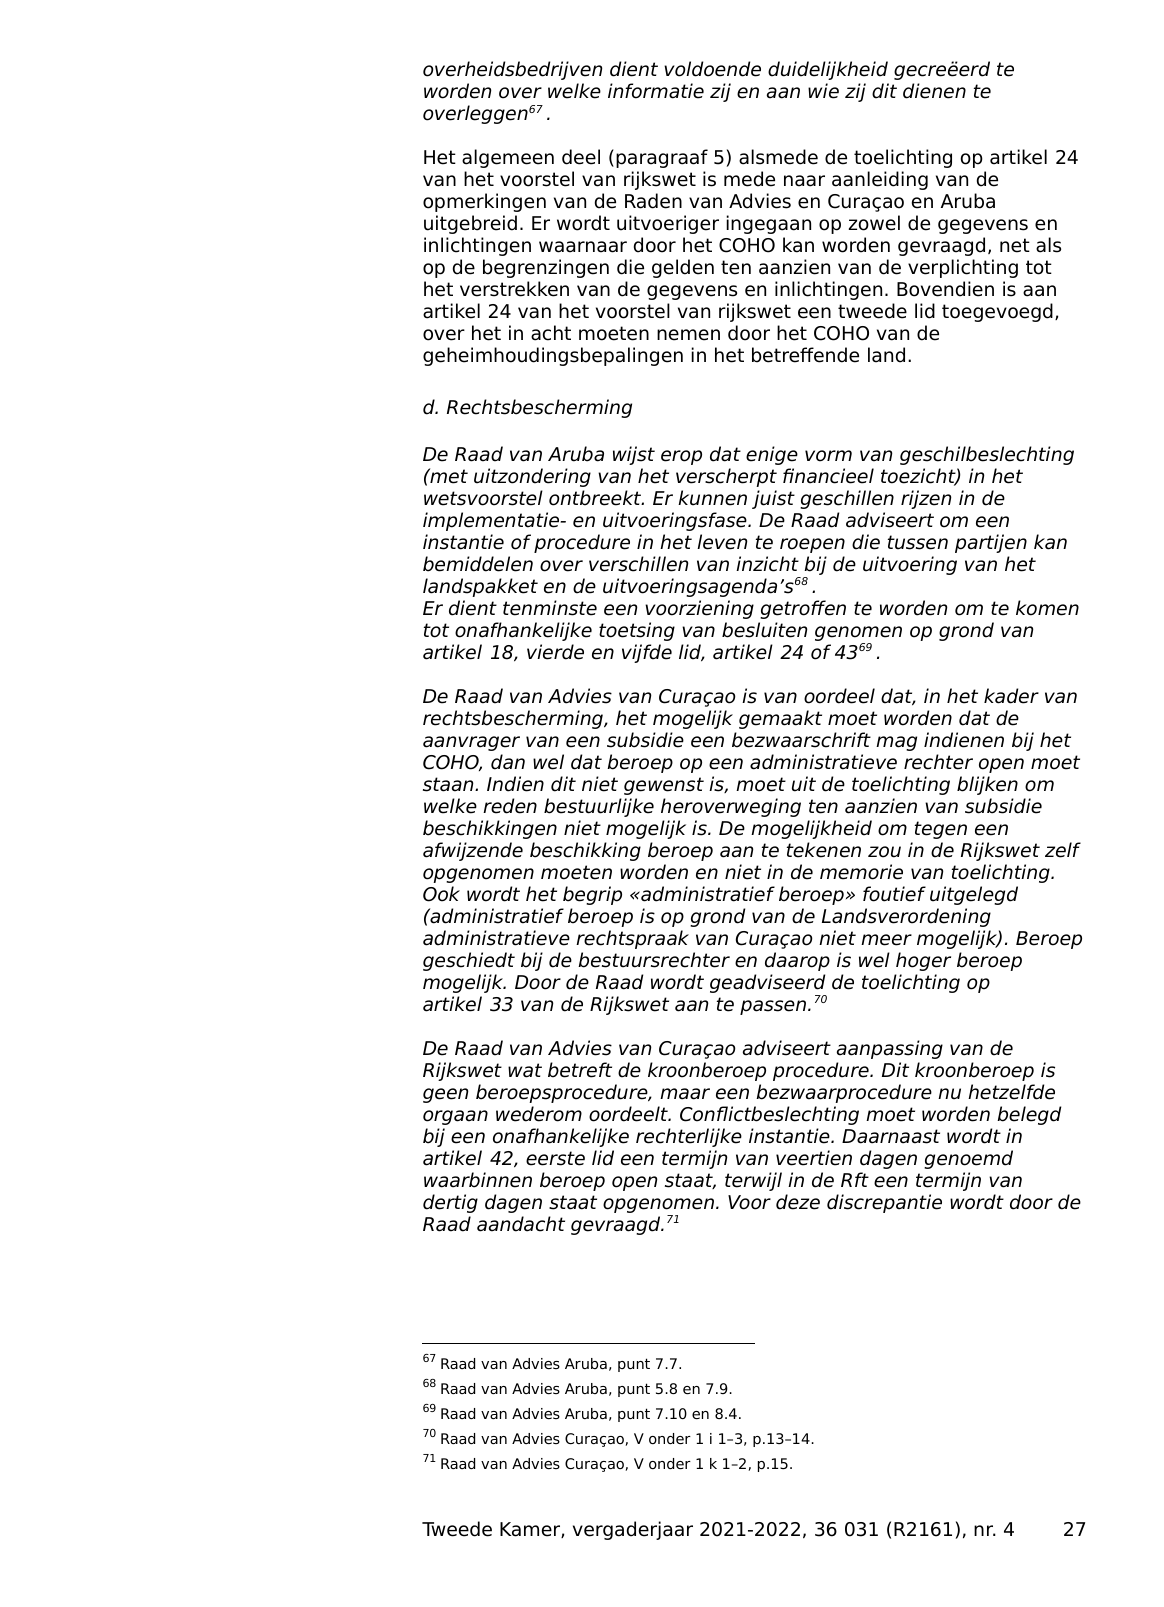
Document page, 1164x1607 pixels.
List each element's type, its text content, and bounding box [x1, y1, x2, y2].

text De Raad van Advies van Curaçao is van oordeel dat, in het kader van rechtsbescherming, het mogelijk gemaakt moet worden dat de aanvrager van een subsidie een bezwaarschrift mag indienen bij het COHO, dan wel dat beroep op een administratieve rechter open moet staan. Indien dit niet gewenst is, moet uit de toelichting blijken om welke reden bestuurlijke heroverweging ten aanzien van subsidie beschikkingen niet mogelijk is. De mogelijkheid om tegen een afwijzende beschikking beroep aan te tekenen zou in de Rijkswet zelf opgenomen moeten worden en niet in de memorie van toelichting. [422, 686, 1087, 884]
text Raad van Advies Aruba, punt 7.10 en 8.4. [422, 1402, 1087, 1424]
text De Raad van Aruba wijst erop dat enige vorm van geschilbeslechting (met uitzondering van het verscherpt financieel toezicht) in het wetsvoorstel ontbreekt. Er kunnen juist geschillen rijzen in de implementatie- en uitvoeringsfase. De Raad adviseert om een instantie of procedure in het leven te roepen die tussen partijen kan bemiddelen over verschillen van inzicht bij de uitvoering van het landspakket en de uitvoeringsagenda’s. [422, 444, 1087, 598]
text overheidsbedrijven dient voldoende duidelijkheid gecreëerd te worden over welke informatie zij en aan wie zij dit dienen te overleggen. [422, 59, 1087, 125]
text Raad van Advies Aruba, punt 5.8 en 7.9. [422, 1377, 1087, 1399]
text Er dient tenminste een voorziening getroffen te worden om te komen tot onafhankelijke toetsing van besluiten genomen op grond van artikel 18, vierde en vijfde lid, artikel 24 of 43. [422, 598, 1087, 664]
text Raad van Advies Curaçao, V onder 1 k 1–2, p.15. [422, 1452, 1087, 1474]
text Het algemeen deel (paragraaf 5) alsmede de toelichting op artikel 24 van het voorstel van rijkswet is mede naar aanleiding van de opmerkingen van de Raden van Advies en Curaçao en Aruba uitgebreid. Er wordt uitvoeriger ingegaan op zowel de gegevens en inlichtingen waarnaar door het COHO kan worden gevraagd, net als op de begrenzingen die gelden ten aanzien van de verplichting tot het verstrekken van de gegevens en inlichtingen. Bovendien is aan artikel 24 van het voorstel van rijkswet een tweede lid toegevoegd, over het in acht moeten nemen door het COHO van de geheimhoudingsbepalingen in het betreffende land. [422, 147, 1087, 367]
text Ook wordt het begrip «administratief beroep» foutief uitgelegd (administratief beroep is op grond van de Landsverordening administratieve rechtspraak van Curaçao niet meer mogelijk). Beroep geschiedt bij de bestuursrechter en daarop is wel hoger beroep mogelijk. Door de Raad wordt geadviseerd de toelichting op artikel 33 van de Rijkswet aan te passen. [422, 884, 1087, 1016]
subtitle d. Rechtsbescherming [422, 397, 1087, 419]
text Raad van Advies Aruba, punt 7.7. [422, 1352, 1087, 1374]
text De Raad van Advies van Curaçao adviseert aanpassing van de Rijkswet wat betreft de kroonberoep procedure. Dit kroonberoep is geen beroepsprocedure, maar een bezwaarprocedure nu hetzelfde orgaan wederom oordeelt. Conflictbeslechting moet worden belegd bij een onafhankelijke rechterlijke instantie. Daarnaast wordt in artikel 42, eerste lid een termijn van veertien dagen genoemd waarbinnen beroep open staat, terwijl in de Rft een termijn van dertig dagen staat opgenomen. Voor deze discrepantie wordt door de Raad aandacht gevraagd. [422, 1038, 1087, 1236]
text Raad van Advies Curaçao, V onder 1 i 1–3, p.13–14. [422, 1427, 1087, 1449]
